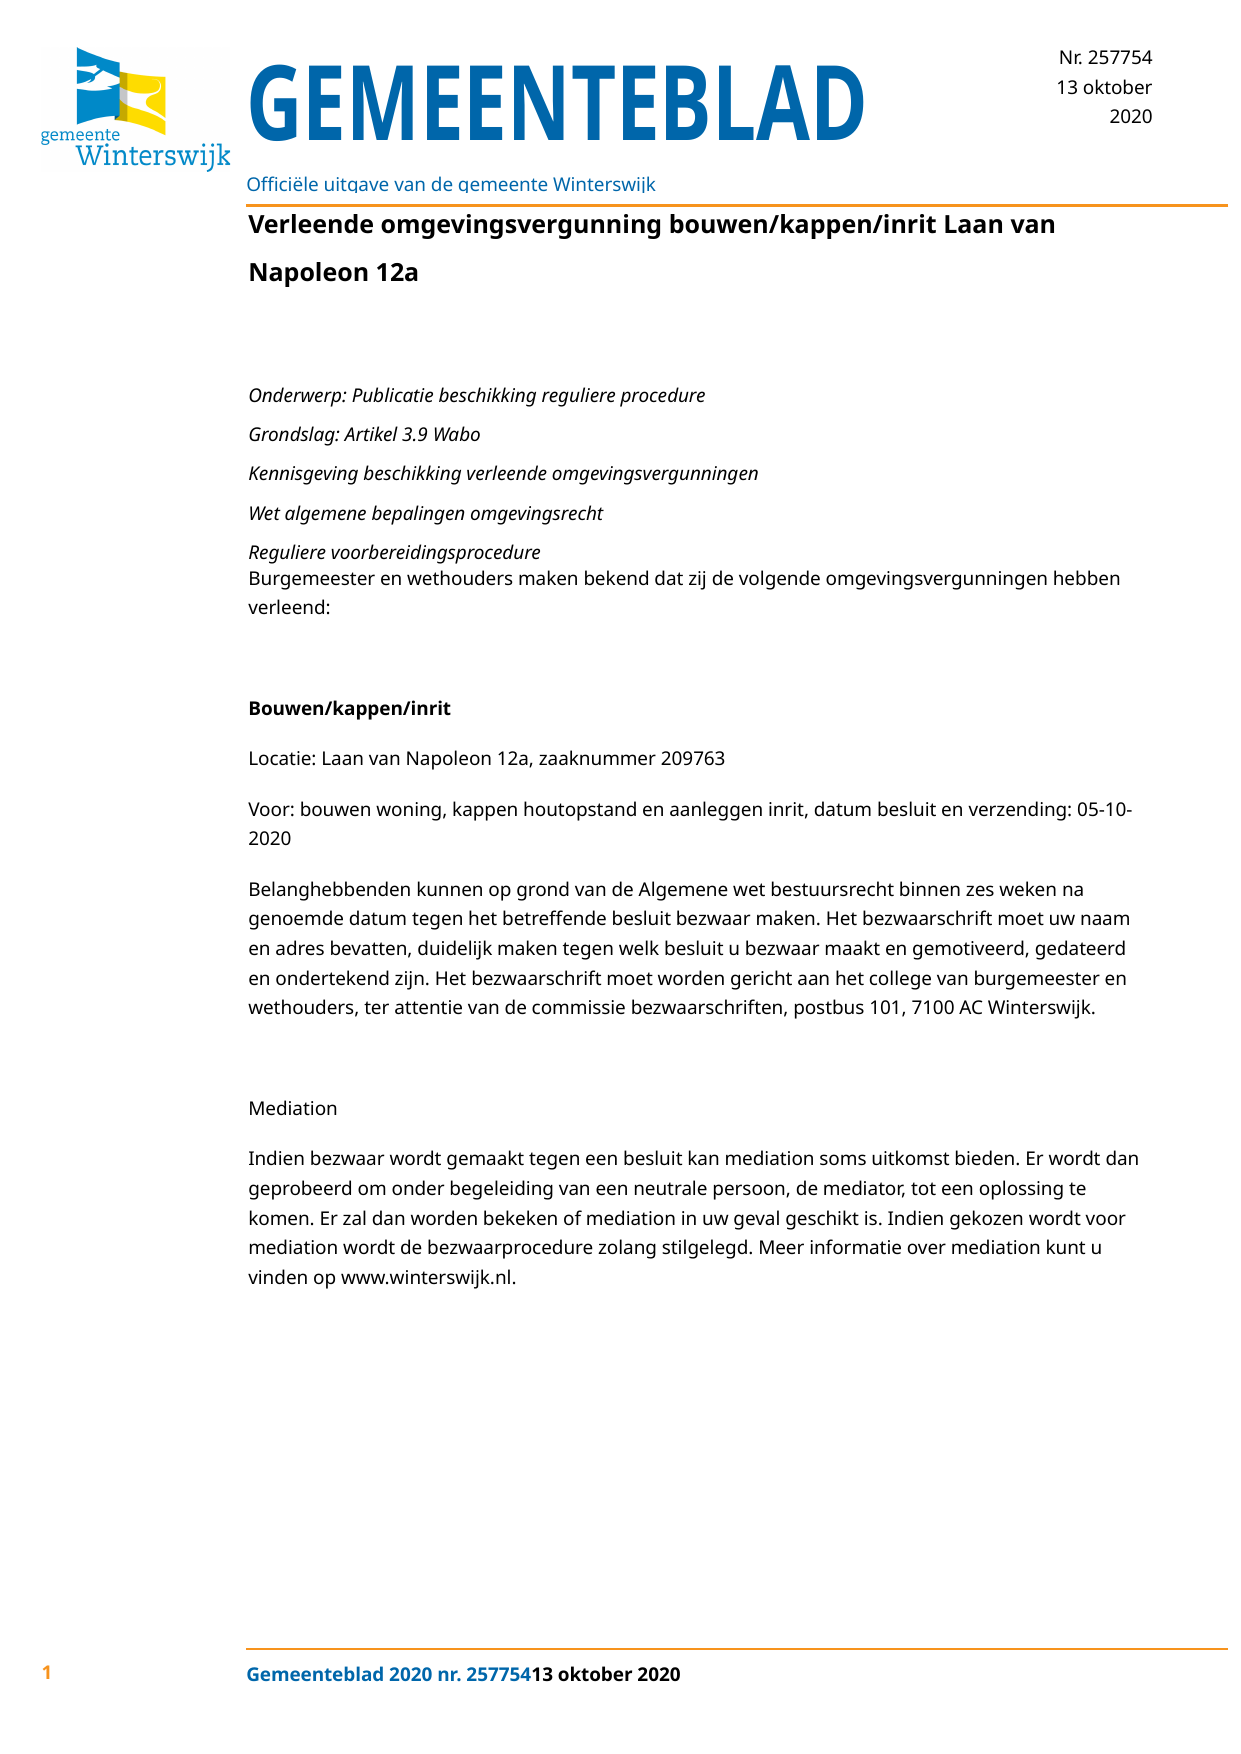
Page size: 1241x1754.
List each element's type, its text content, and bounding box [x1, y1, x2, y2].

text Indien bezwaar wordt gemaakt tegen een besluit kan mediation soms uitkomst bieden. Er wordt dan geprobeerd om onder begeleiding van een neutrale persoon, de mediator, tot een oplossing te komen. Er zal dan worden bekeken of mediation in uw geval geschikt is. Indien gekozen wordt voor mediation wordt de bezwaarprocedure zolang stilgelegd. Meer informatie over mediation kunt u vinden op www.winterswijk.nl. [248, 1146, 1152, 1289]
text Voor: bouwen woning, kappen houtopstand en aanleggen inrit, datum besluit en verzending: 05-10-2020 [248, 796, 1152, 851]
text Bouwen/kappen/inrit [248, 695, 1152, 721]
text Grondslag: Artikel 3.9 Wabo [248, 421, 1152, 447]
picture [225, 153, 231, 162]
text Locatie: Laan van Napoleon 12a, zaaknummer 209763 [248, 746, 1152, 771]
text Burgemeester en wethouders maken bekend dat zij de volgende omgevingsvergunningen hebben verleend: [248, 565, 1152, 620]
text Verleende omgevingsvergunning bouwen/kappen/inrit Laan van Napoleon 12a [248, 207, 1152, 288]
picture [41, 47, 231, 172]
text Kennisgeving beschikking verleende omgevingsvergunningen [248, 460, 1152, 486]
text Mediation [248, 1095, 1152, 1121]
text Wet algemene bepalingen omgevingsrecht [248, 500, 1152, 525]
text Onderwerp: Publicatie beschikking reguliere procedure [248, 382, 1152, 408]
text Belanghebbenden kunnen op grond van de Algemene wet bestuursrecht binnen zes weken na genoemde datum tegen het betreffende besluit bezwaar maken. Het bezwaarschrift moet uw naam en adres bevatten, duidelijk maken tegen welk besluit u bezwaar maakt en gemotiveerd, gedateerd en ondertekend zijn. Het bezwaarschrift moet worden gericht aan het college van burgemeester en wethouders, ter attentie van de commissie bezwaarschriften, postbus 101, 7100 AC Winterswijk. [248, 876, 1152, 1020]
text Reguliere voorbereidingsprocedure [248, 539, 1152, 565]
